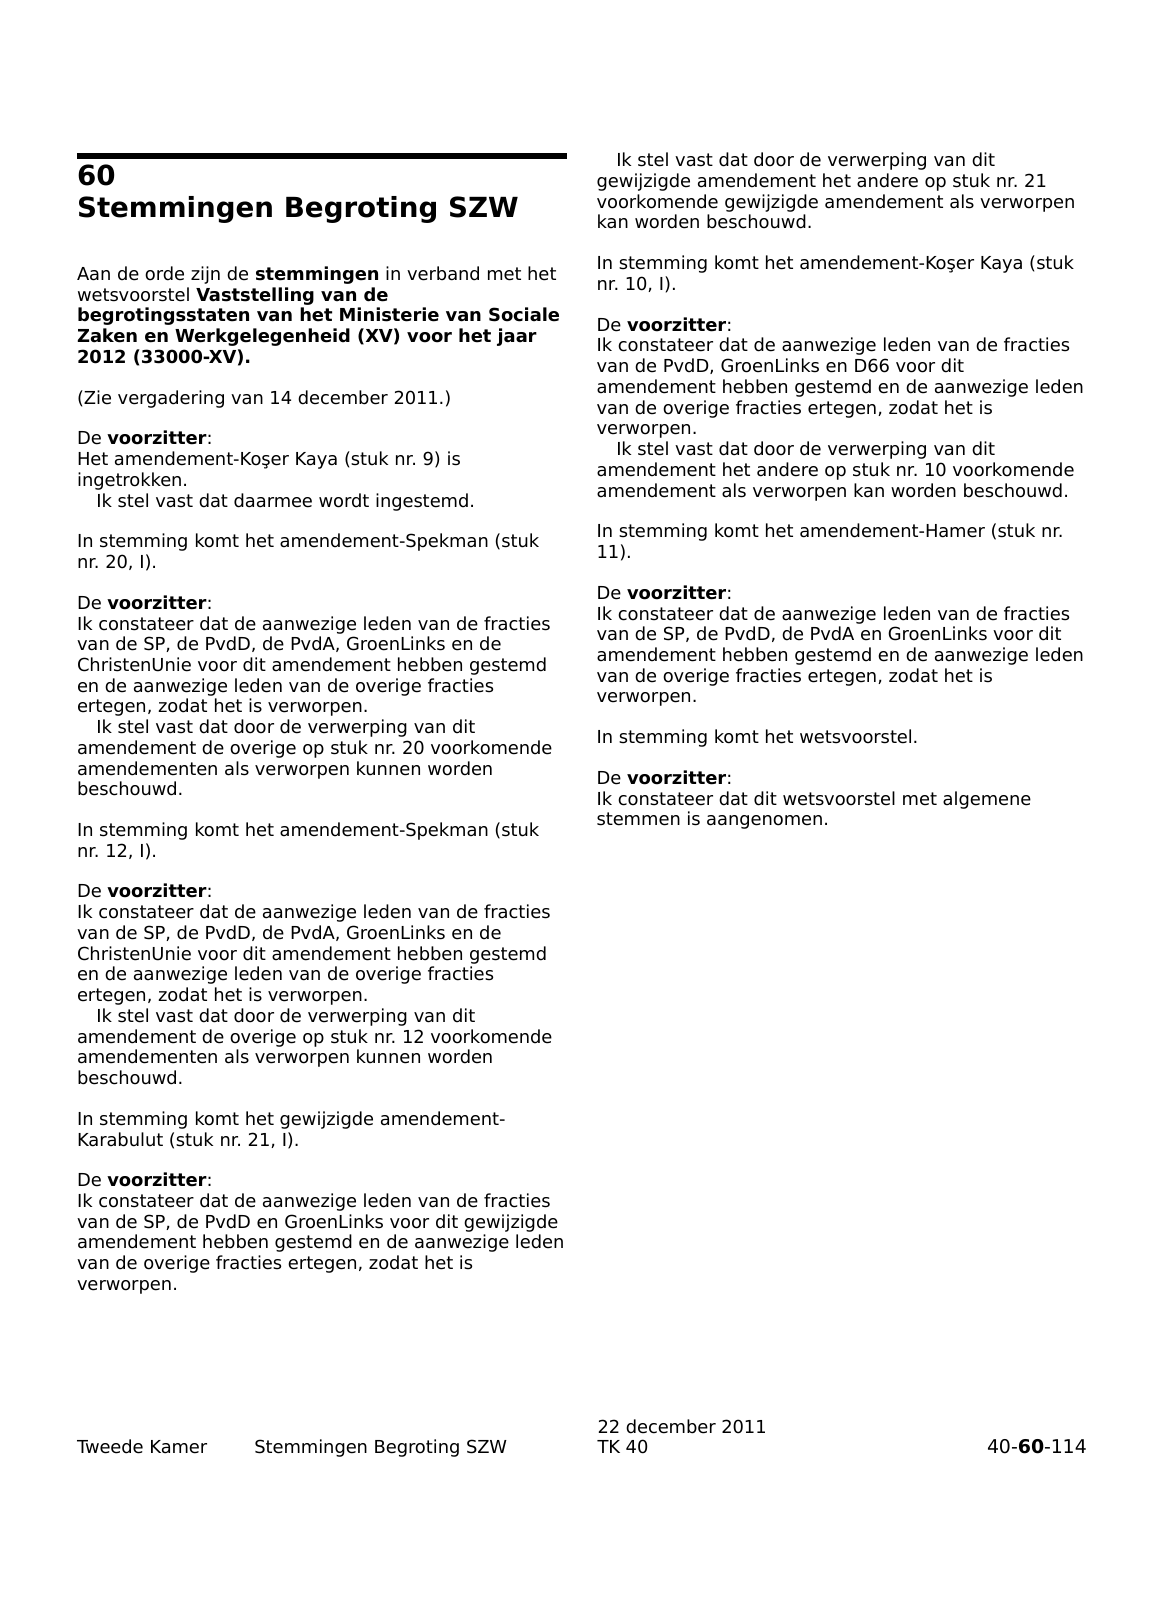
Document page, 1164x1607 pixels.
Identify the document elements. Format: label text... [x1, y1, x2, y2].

text Het amendement-Koşer Kaya (stuk nr. 9) is ingetrokken. [77, 449, 567, 490]
text De voorzitter: [596, 314, 1087, 335]
text Aan de orde zijn de stemmingen in verband met het wetsvoorstel Vaststelling van de begrotingsstaten van het Ministerie van Sociale Zaken en Werkgelegenheid (XV) voor het jaar 2012 (33000-XV). [77, 264, 567, 367]
text In stemming komt het amendement-Hamer (stuk nr. 11). [596, 521, 1087, 563]
text In stemming komt het amendement-Spekman (stuk nr. 12, I). [77, 820, 567, 861]
text (Zie vergadering van 14 december 2011.) [77, 387, 567, 408]
title 60 Stemmingen Begroting SZW [77, 159, 567, 224]
text De voorzitter: [77, 881, 567, 902]
text Ik constateer dat de aanwezige leden van de fracties van de SP, de PvdD, de PvdA en GroenLinks voor dit amendement hebben gestemd en de aanwezige leden van de overige fracties ertegen, zodat het is verworpen. [596, 603, 1087, 707]
text Ik stel vast dat door de verwerping van dit amendement de overige op stuk nr. 12 voorkomende amendementen als verworpen kunnen worden beschouwd. [77, 1006, 567, 1089]
text De voorzitter: [77, 428, 567, 449]
text In stemming komt het amendement-Spekman (stuk nr. 20, I). [77, 531, 567, 573]
text Ik constateer dat de aanwezige leden van de fracties van de SP, de PvdD en GroenLinks voor dit gewijzigde amendement hebben gestemd en de aanwezige leden van de overige fracties ertegen, zodat het is verworpen. [77, 1191, 567, 1294]
text Ik constateer dat de aanwezige leden van de fracties van de SP, de PvdD, de PvdA, GroenLinks en de ChristenUnie voor dit amendement hebben gestemd en de aanwezige leden van de overige fracties ertegen, zodat het is verworpen. [77, 613, 567, 717]
text Ik constateer dat de aanwezige leden van de fracties van de PvdD, GroenLinks en D66 voor dit amendement hebben gestemd en de aanwezige leden van de overige fracties ertegen, zodat het is verworpen. [596, 335, 1087, 439]
text Ik stel vast dat door de verwerping van dit amendement het andere op stuk nr. 10 voorkomende amendement als verworpen kan worden beschouwd. [596, 439, 1087, 501]
text Ik constateer dat de aanwezige leden van de fracties van de SP, de PvdD, de PvdA, GroenLinks en de ChristenUnie voor dit amendement hebben gestemd en de aanwezige leden van de overige fracties ertegen, zodat het is verworpen. [77, 902, 567, 1006]
text De voorzitter: [596, 768, 1087, 788]
text Ik stel vast dat daarmee wordt ingestemd. [77, 490, 567, 511]
text De voorzitter: [77, 1170, 567, 1191]
text In stemming komt het wetsvoorstel. [596, 727, 1087, 748]
text De voorzitter: [77, 593, 567, 613]
text Ik stel vast dat door de verwerping van dit amendement de overige op stuk nr. 20 voorkomende amendementen als verworpen kunnen worden beschouwd. [77, 717, 567, 800]
text Ik constateer dat dit wetsvoorstel met algemene stemmen is aangenomen. [596, 788, 1087, 830]
text Ik stel vast dat door de verwerping van dit gewijzigde amendement het andere op stuk nr. 21 voorkomende gewijzigde amendement als verworpen kan worden beschouwd. [596, 150, 1087, 233]
text In stemming komt het gewijzigde amendement-Karabulut (stuk nr. 21, I). [77, 1109, 567, 1150]
text In stemming komt het amendement-Koşer Kaya (stuk nr. 10, I). [596, 253, 1087, 294]
text De voorzitter: [596, 583, 1087, 603]
